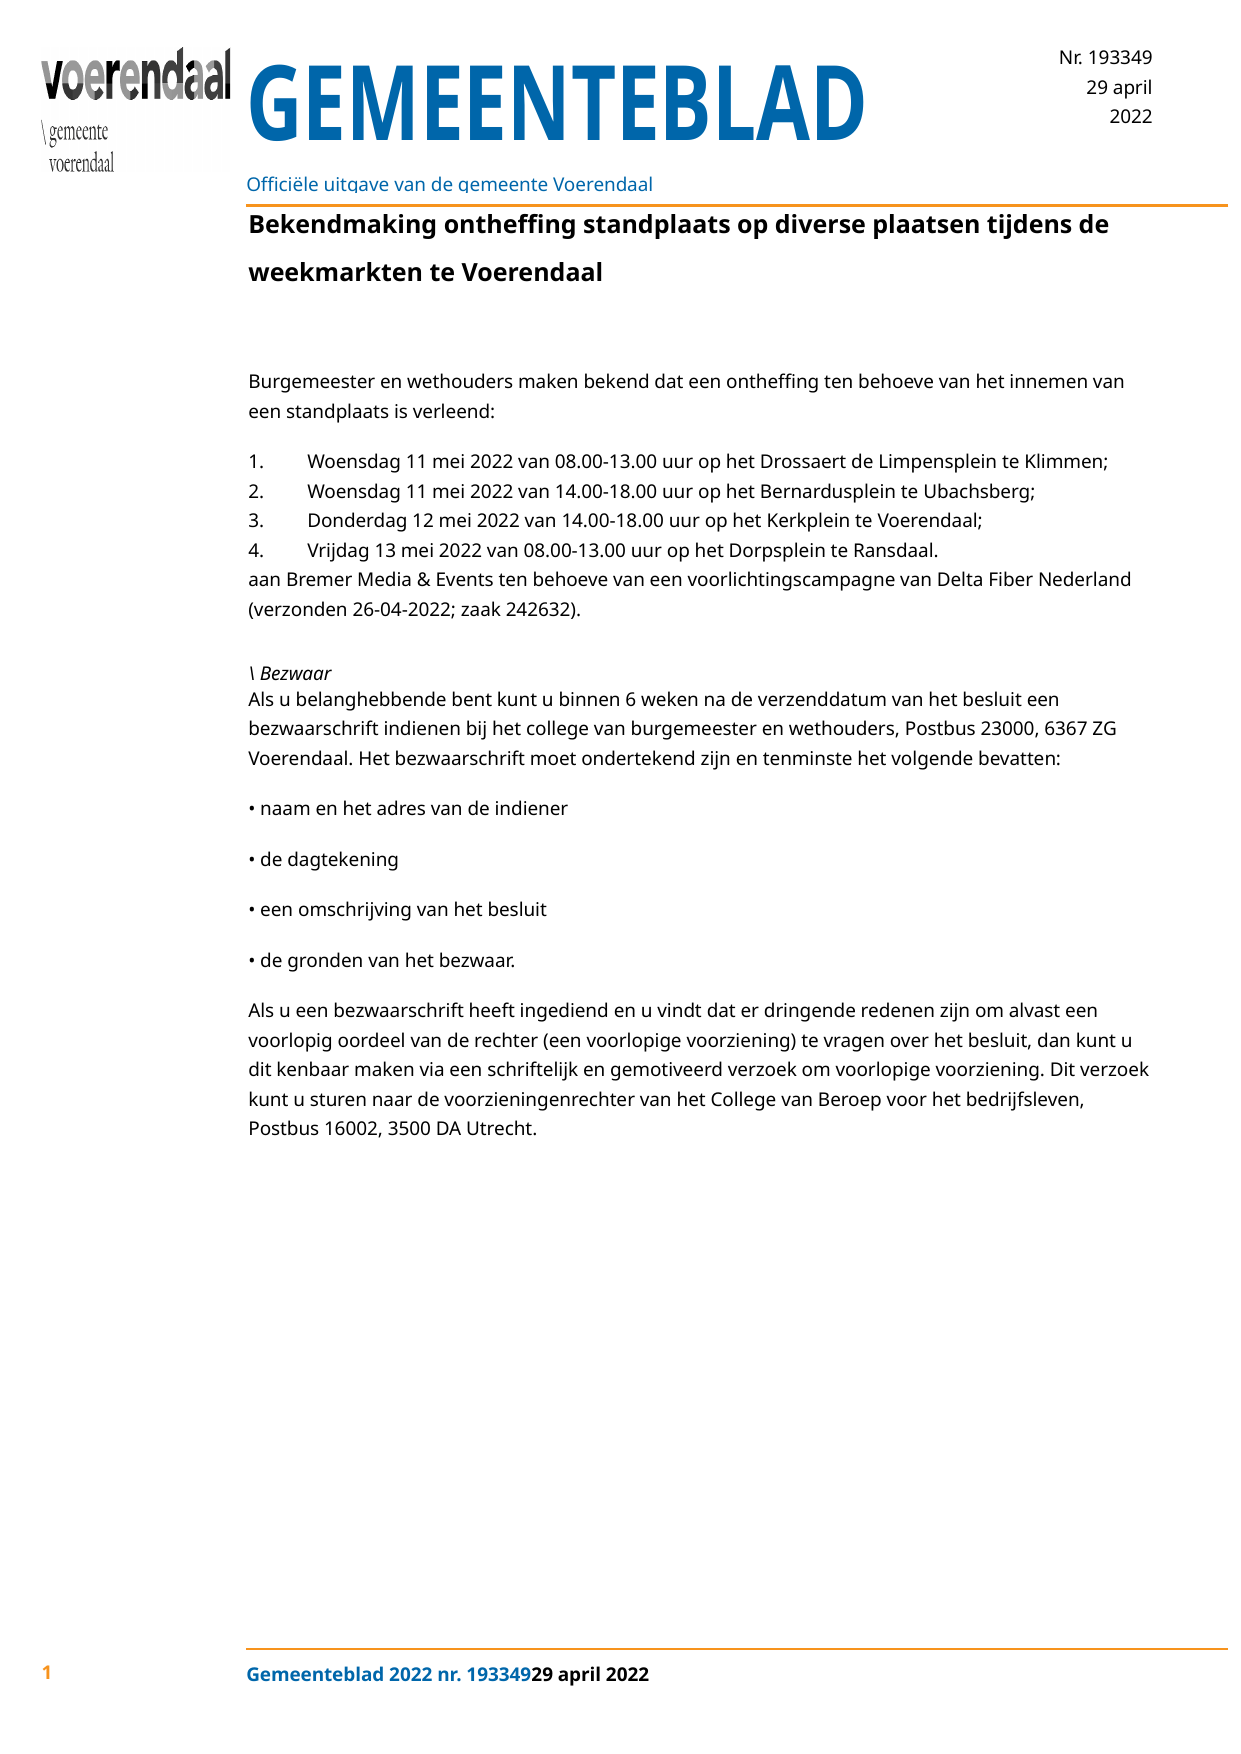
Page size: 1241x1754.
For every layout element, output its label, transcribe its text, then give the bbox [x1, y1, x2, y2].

text Als u een bezwaarschrift heeft ingediend en u vindt dat er dringende redenen zijn om alvast een voorlopig oordeel van de rechter (een voorlopige voorziening) te vragen over het besluit, dan kunt u dit kenbaar maken via een schriftelijk en gemotiveerd verzoek om voorlopige voorziening. Dit verzoek kunt u sturen naar de voorzieningenrechter van het College van Beroep voor het bedrijfsleven, Postbus 16002, 3500 DA Utrecht. [248, 997, 1152, 1141]
text Burgemeester en wethouders maken bekend dat een ontheffing ten behoeve van het innemen van een standplaats is verleend: [248, 368, 1152, 424]
text Als u belanghebbende bent kunt u binnen 6 weken na de verzenddatum van het besluit een bezwaarschrift indienen bij het college van burgemeester en wethouders, Postbus 23000, 6367 ZG Voerendaal. Het bezwaarschrift moet ondertekend zijn en tenminste het volgende bevatten: [248, 686, 1152, 771]
text • een omschrijving van het besluit [248, 896, 1152, 922]
picture [41, 47, 231, 172]
list Donderdag 12 mei 2022 van 14.00-18.00 uur op het Kerkplein te Voerendaal; [248, 507, 1152, 533]
text Bekendmaking ontheffing standplaats op diverse plaatsen tijdens de weekmarkten te Voerendaal [248, 207, 1152, 288]
list Woensdag 11 mei 2022 van 14.00-18.00 uur op het Bernardusplein te Ubachsberg; [248, 478, 1152, 504]
list Vrijdag 13 mei 2022 van 08.00-13.00 uur op het Dorpsplein te Ransdaal. [248, 537, 1152, 563]
text • de dagtekening [248, 846, 1152, 872]
text \ Bezwaar [248, 660, 1152, 686]
text • naam en het adres van de indiener [248, 796, 1152, 821]
text aan Bremer Media & Events ten behoeve van een voorlichtingscampagne van Delta Fiber Nederland (verzonden 26-04-2022; zaak 242632). [248, 567, 1152, 622]
list Woensdag 11 mei 2022 van 08.00-13.00 uur op het Drossaert de Limpensplein te Klimmen; [248, 448, 1152, 474]
text • de gronden van het bezwaar. [248, 947, 1152, 972]
